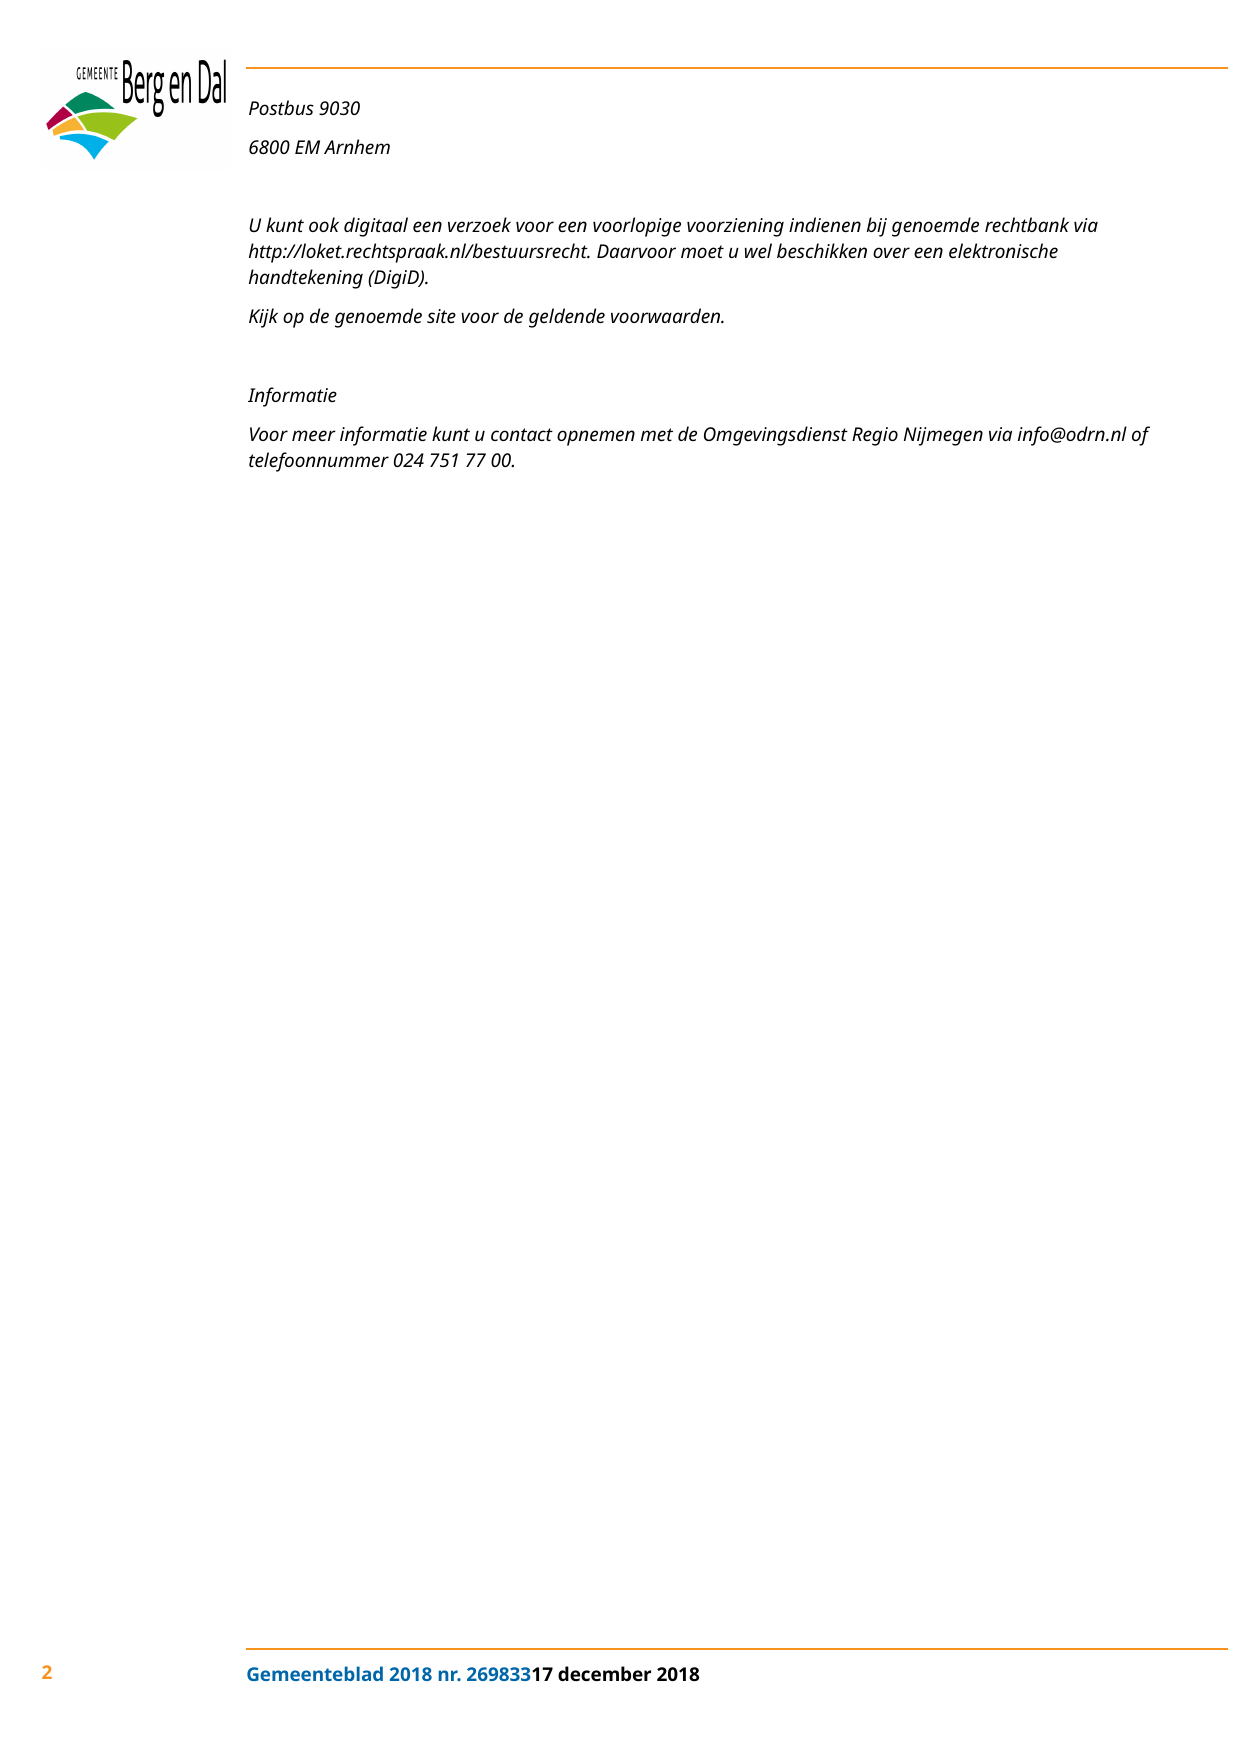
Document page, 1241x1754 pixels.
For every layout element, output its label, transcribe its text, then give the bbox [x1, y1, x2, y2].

text 6800 EM Arnhem [248, 134, 1152, 160]
text U kunt ook digitaal een verzoek voor een voorlopige voorziening indienen bij genoemde rechtbank via http://loket.rechtspraak.nl/bestuursrecht. Daarvoor moet u wel beschikken over een elektronische handtekening (DigiD). [248, 213, 1152, 290]
text Postbus 9030 [248, 95, 1152, 121]
text Informatie [248, 382, 1152, 408]
picture [41, 47, 231, 172]
text Kijk op de genoemde site voor de geldende voorwaarden. [248, 303, 1152, 329]
text Voor meer informatie kunt u contact opnemen met de Omgevingsdienst Regio Nijmegen via info@odrn.nl of telefoonnummer 024 751 77 00. [248, 421, 1152, 473]
